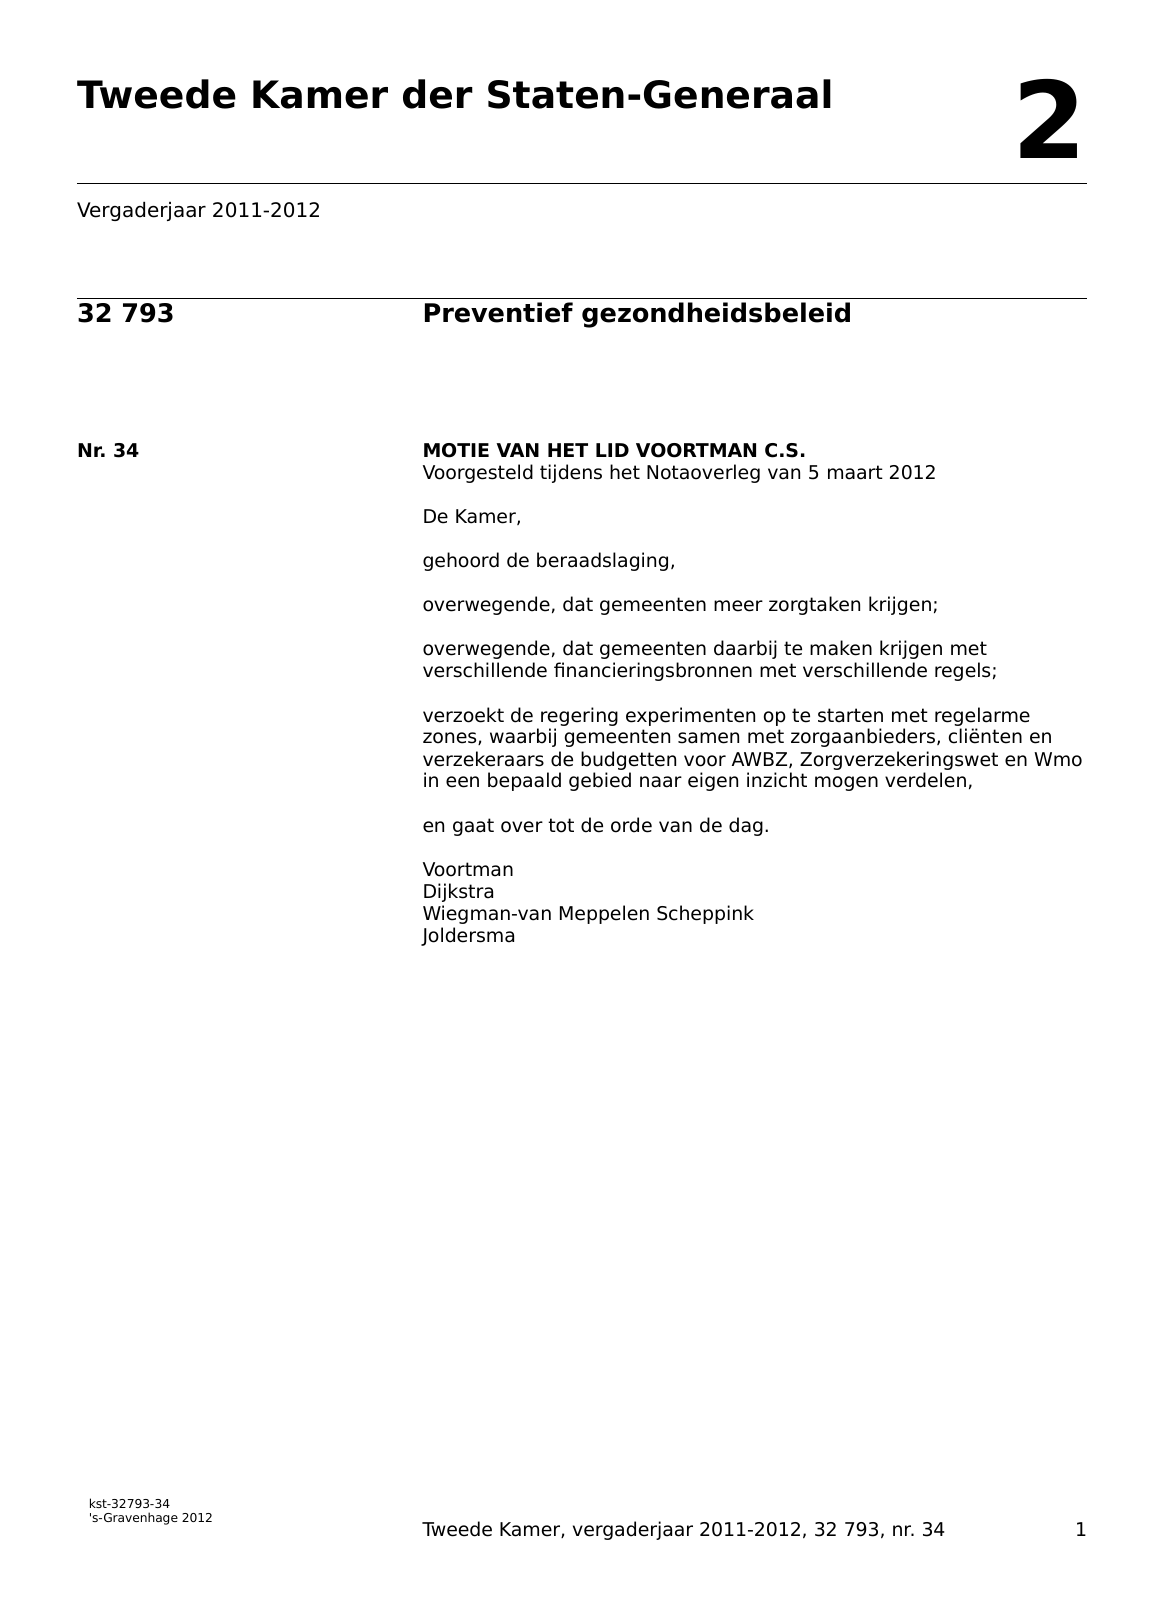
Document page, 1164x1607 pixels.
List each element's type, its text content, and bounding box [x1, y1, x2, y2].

text Dijkstra [422, 881, 1087, 903]
text en gaat over tot de orde van de dag. [422, 814, 1087, 837]
text overwegende, dat gemeenten meer zorgtaken krijgen; [422, 594, 1087, 616]
text 's-Gravenhage 2012 [88, 1511, 323, 1525]
text Joldersma [422, 925, 1087, 947]
text Voorgesteld tijdens het Notaoverleg van 5 maart 2012 [422, 462, 1087, 484]
table_header Tweede Kamer der Staten-Generaal [77, 59, 886, 183]
table_cell Vergaderjaar 2011-2012 [77, 184, 1087, 298]
text Wiegman-van Meppelen Scheppink [422, 903, 1087, 925]
text Voortman [422, 859, 1087, 881]
text kst-32793-34 [88, 1497, 323, 1511]
text verzoekt de regering experimenten op te starten met regelarme zones, waarbij gemeenten samen met zorgaanbieders, cliënten en verzekeraars de budgetten voor AWBZ, Zorgverzekeringswet en Wmo in een bepaald gebied naar eigen inzicht mogen verdelen, [422, 704, 1087, 792]
table_header 2 [886, 59, 1087, 183]
text gehoord de beraadslaging, [422, 550, 1087, 572]
text overwegende, dat gemeenten daarbij te maken krijgen met verschillende financieringsbronnen met verschillende regels; [422, 638, 1087, 682]
subtitle 32 793 Preventief gezondheidsbeleid [77, 299, 1087, 329]
text De Kamer, [422, 506, 1087, 528]
subtitle Nr. 34 MOTIE VAN HET LID VOORTMAN C.S. [77, 440, 1087, 462]
